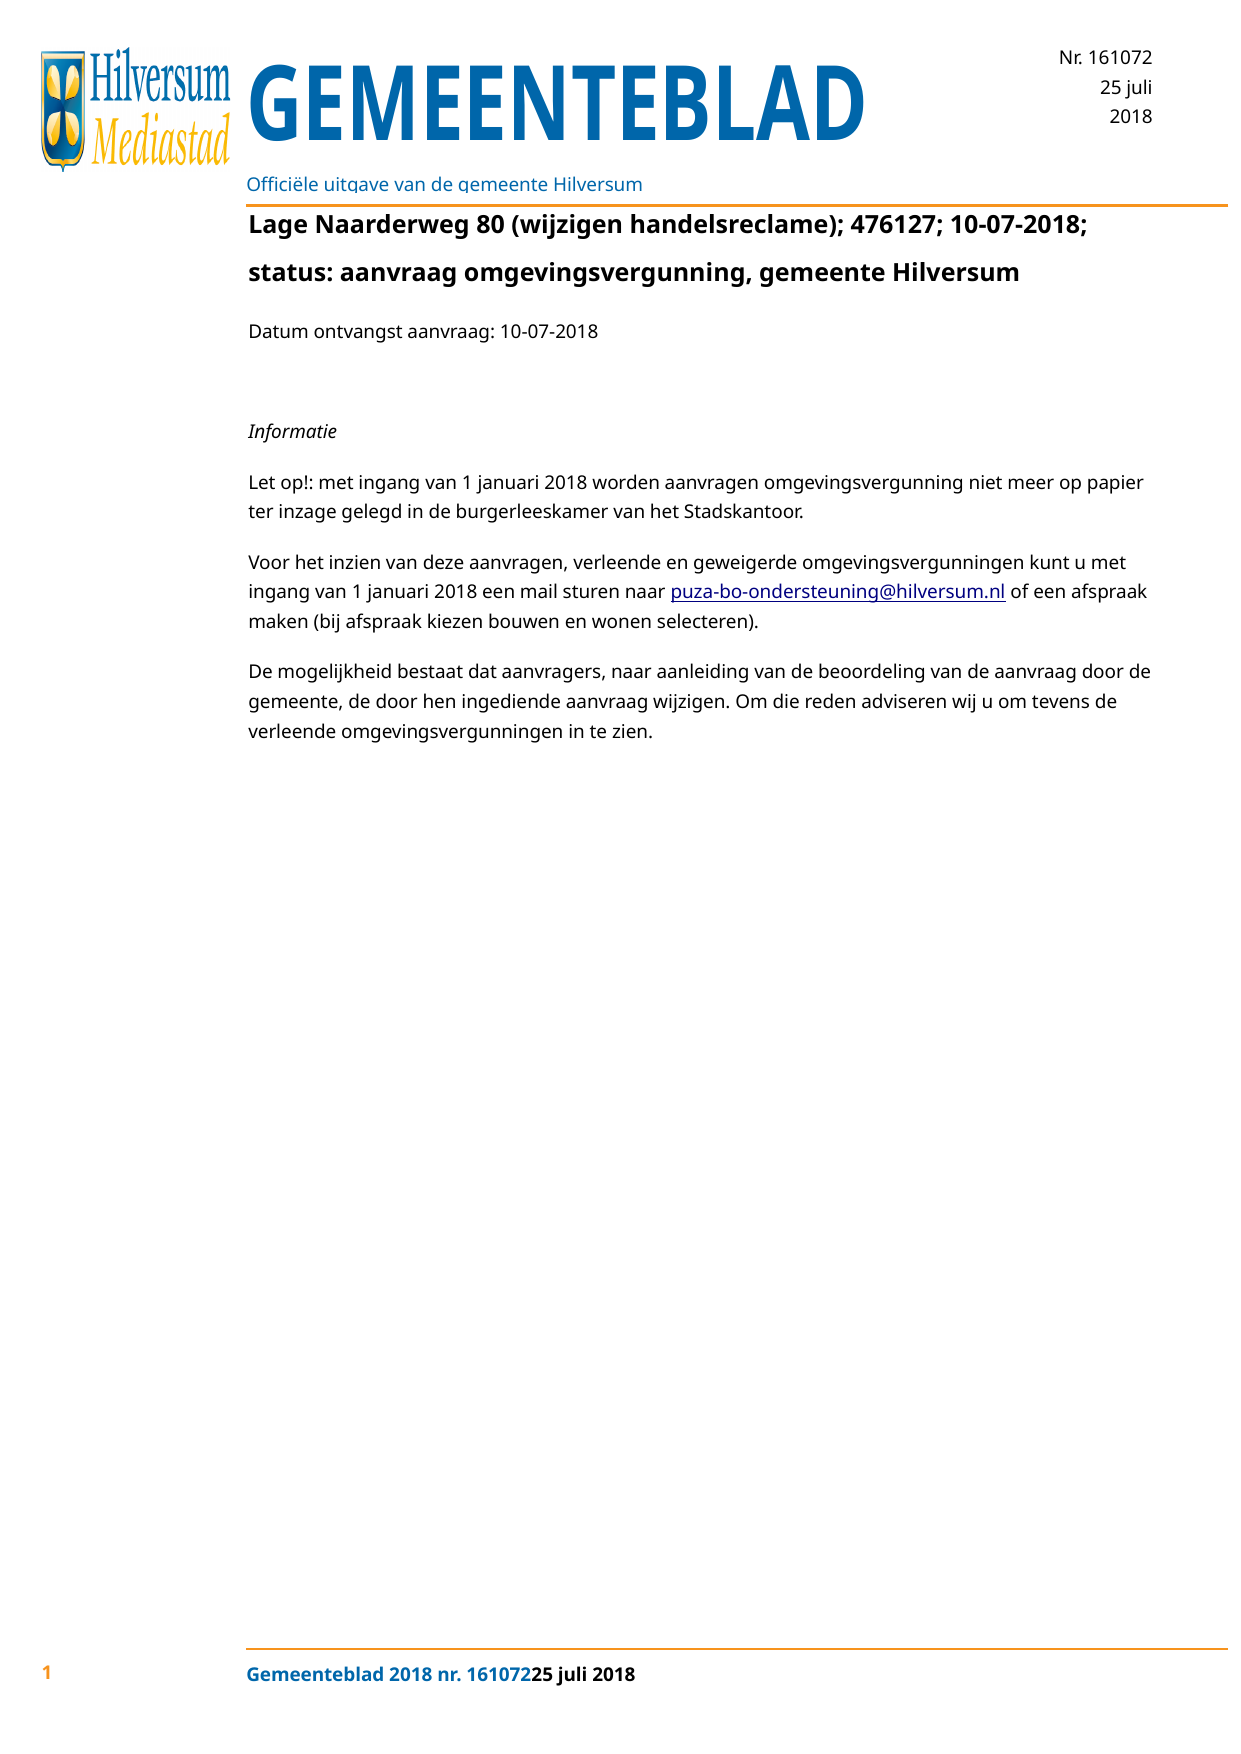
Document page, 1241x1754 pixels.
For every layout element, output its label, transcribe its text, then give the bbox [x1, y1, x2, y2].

text Informatie [248, 419, 1152, 444]
text De mogelijkheid bestaat dat aanvragers, naar aanleiding van de beoordeling van de aanvraag door de gemeente, de door hen ingediende aanvraag wijzigen. Om die reden adviseren wij u om tevens de verleende omgevingsvergunningen in te zien. [248, 659, 1152, 744]
text Let op!: met ingang van 1 januari 2018 worden aanvragen omgevingsvergunning niet meer op papier ter inzage gelegd in de burgerleeskamer van het Stadskantoor. [248, 469, 1152, 524]
text Lage Naarderweg 80 (wijzigen handelsreclame); 476127; 10-07-2018; status: aanvraag omgevingsvergunning, gemeente Hilversum [248, 207, 1152, 288]
picture [41, 47, 231, 172]
text Datum ontvangst aanvraag: 10-07-2018 [248, 318, 1152, 344]
text Voor het inzien van deze aanvragen, verleende en geweigerde omgevingsvergunningen kunt u met ingang van 1 januari 2018 een mail sturen naar puza-bo-ondersteuning@hilversum.nl of een afspraak maken (bij afspraak kiezen bouwen en wonen selecteren). [248, 549, 1152, 634]
